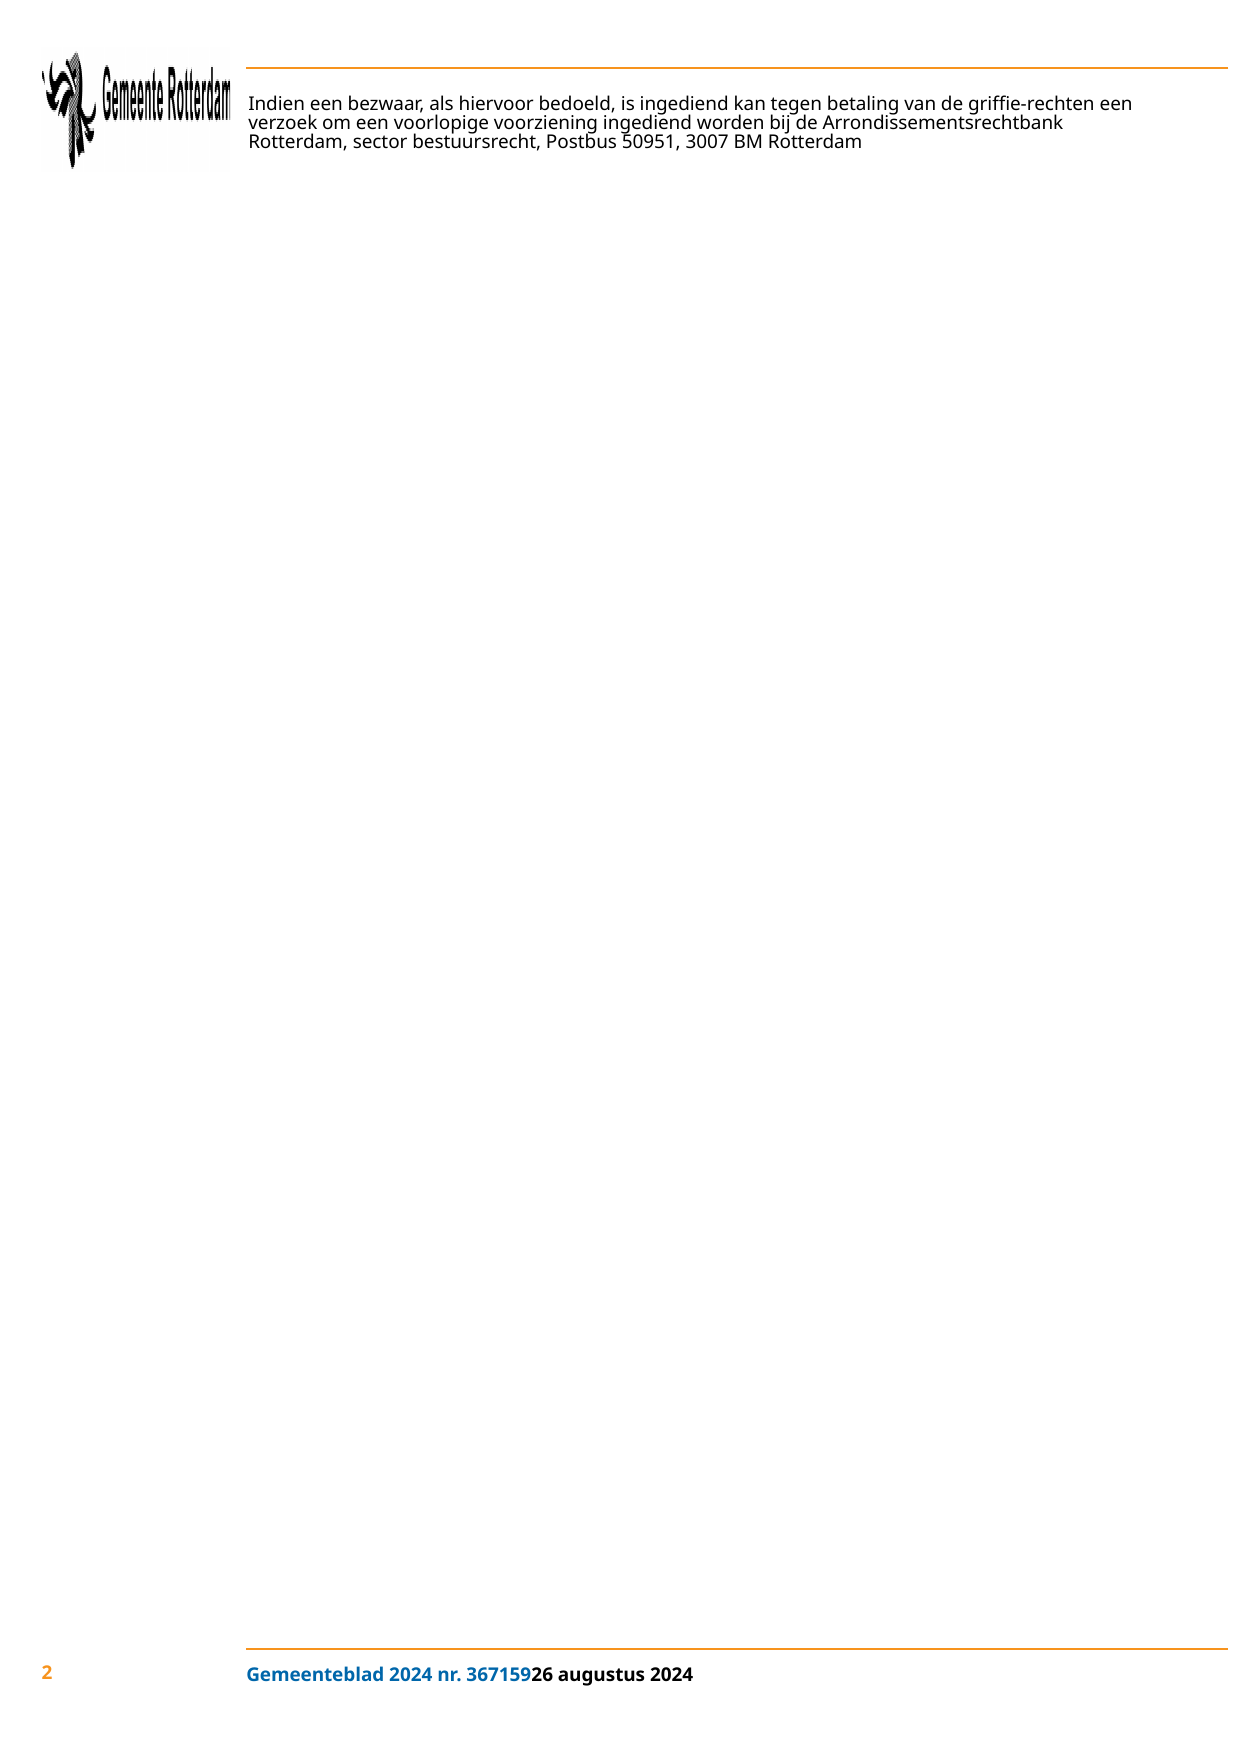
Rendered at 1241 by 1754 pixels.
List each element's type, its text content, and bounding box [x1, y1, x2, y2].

picture [41, 47, 231, 172]
text Indien een bezwaar, als hiervoor bedoeld, is ingediend kan tegen betaling van de griffie-rechten een verzoek om een voorlopige voorziening ingediend worden bij de Arrondissementsrechtbank Rotterdam, sector bestuursrecht, Postbus 50951, 3007 BM Rotterdam [248, 95, 1152, 153]
